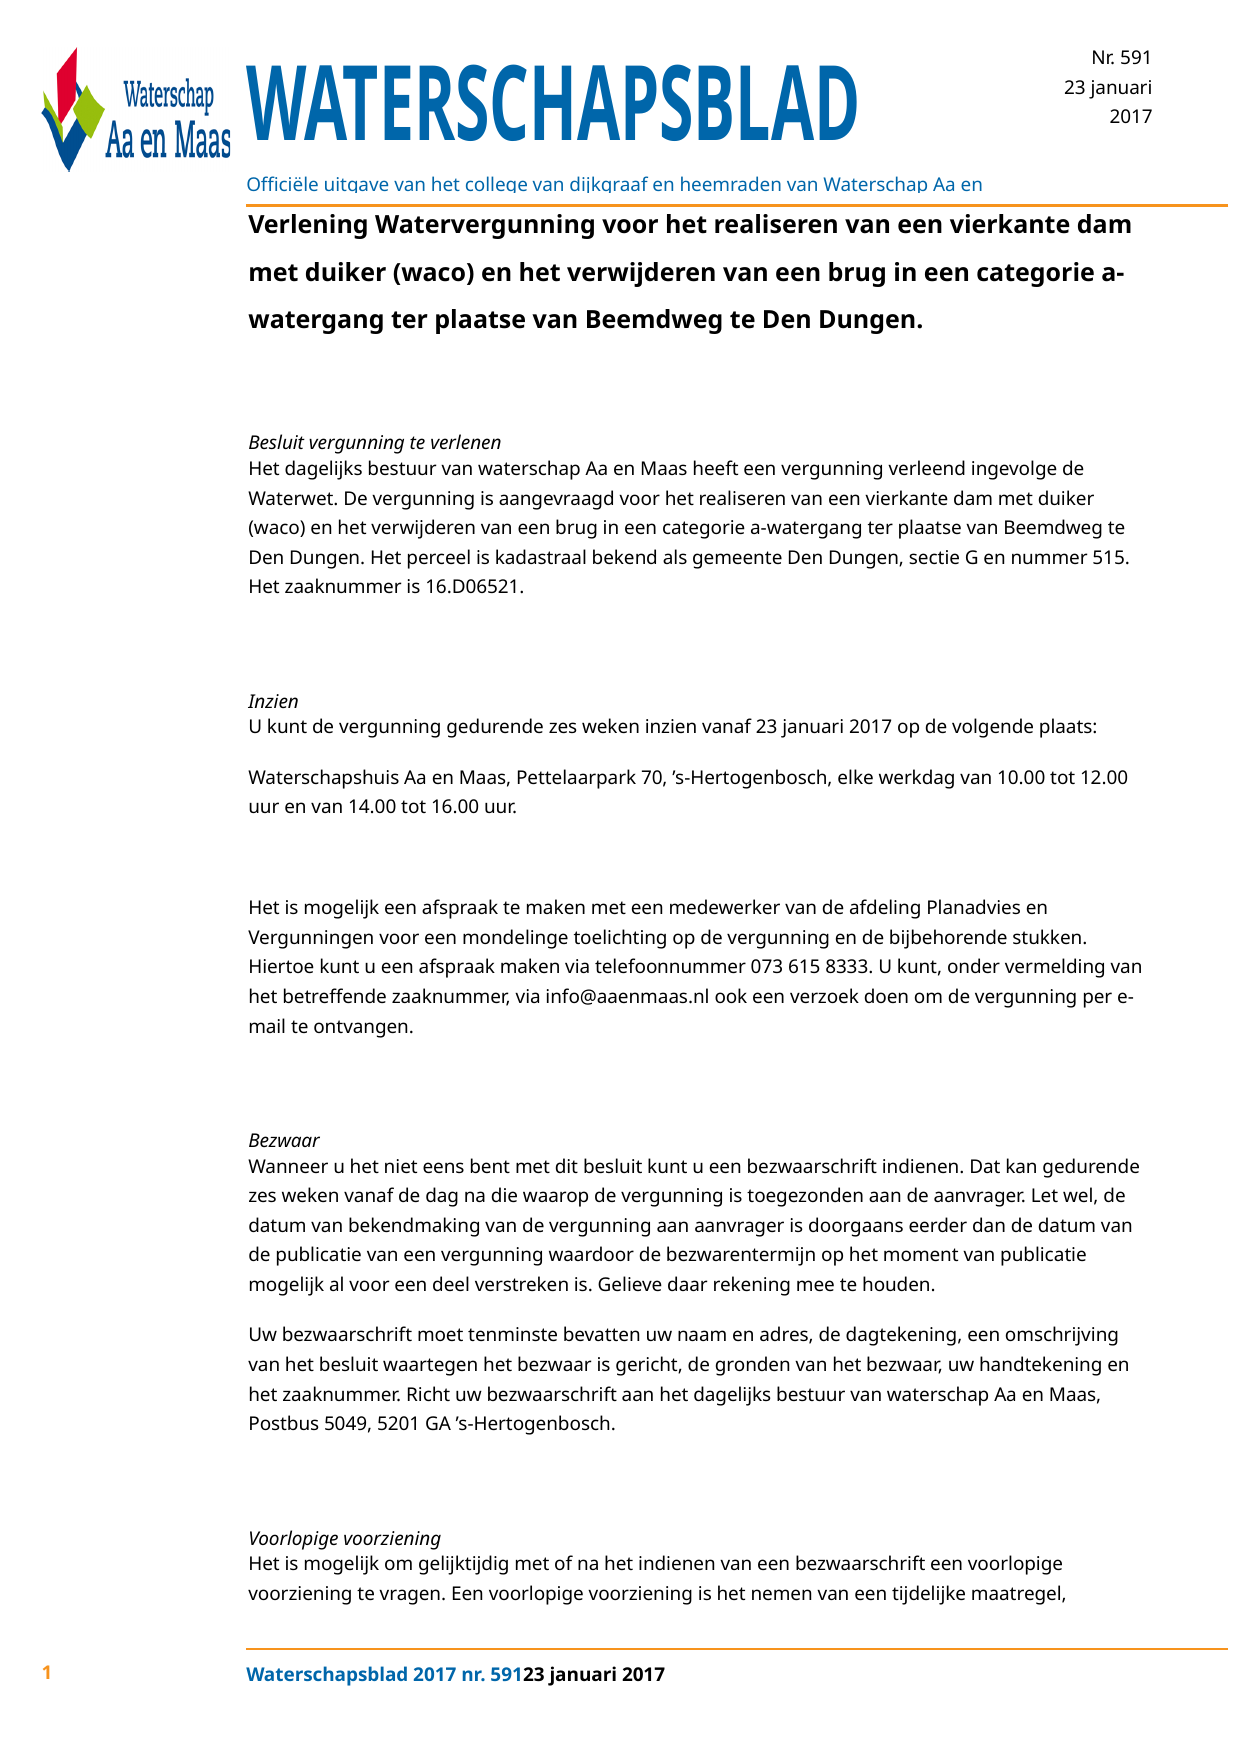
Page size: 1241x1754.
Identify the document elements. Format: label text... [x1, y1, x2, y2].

picture [41, 47, 231, 172]
text Uw bezwaarschrift moet tenminste bevatten uw naam en adres, de dagtekening, een omschrijving van het besluit waartegen het bezwaar is gericht, de gronden van het bezwaar, uw handtekening en het zaaknummer. Richt uw bezwaarschrift aan het dagelijks bestuur van waterschap Aa en Maas, Postbus 5049, 5201 GA ’s-Hertogenbosch. [248, 1322, 1152, 1436]
text Besluit vergunning te verlenen [248, 429, 1152, 455]
text Voorlopige voorziening [248, 1525, 1152, 1551]
text U kunt de vergunning gedurende zes weken inzien vanaf 23 januari 2017 op de volgende plaats: [248, 714, 1152, 739]
text Verlening Watervergunning voor het realiseren van een vierkante dam met duiker (waco) en het verwijderen van een brug in een categorie a-watergang ter plaatse van Beemdweg te Den Dungen. [248, 207, 1152, 336]
text Wanneer u het niet eens bent met dit besluit kunt u een bezwaarschrift indienen. Dat kan gedurende zes weken vanaf de dag na die waarop de vergunning is toegezonden aan de aanvrager. Let wel, de datum van bekendmaking van de vergunning aan aanvrager is doorgaans eerder dan de datum van de publicatie van een vergunning waardoor de bezwarentermijn op het moment van publicatie mogelijk al voor een deel verstreken is. Gelieve daar rekening mee te houden. [248, 1153, 1152, 1297]
text Inzien [248, 688, 1152, 714]
text Het dagelijks bestuur van waterschap Aa en Maas heeft een vergunning verleend ingevolge de Waterwet. De vergunning is aangevraagd voor het realiseren van een vierkante dam met duiker (waco) en het verwijderen van een brug in een categorie a-watergang ter plaatse van Beemdweg te Den Dungen. Het perceel is kadastraal bekend als gemeente Den Dungen, sectie G en nummer 515. Het zaaknummer is 16.D06521. [248, 455, 1152, 599]
text Het is mogelijk een afspraak te maken met een medewerker van de afdeling Planadvies en Vergunningen voor een mondelinge toelichting op de vergunning en de bijbehorende stukken. Hiertoe kunt u een afspraak maken via telefoonnummer 073 615 8333. U kunt, onder vermelding van het betreffende zaaknummer, via info@aaenmaas.nl ook een verzoek doen om de vergunning per e-mail te ontvangen. [248, 894, 1152, 1038]
text Het is mogelijk om gelijktijdig met of na het indienen van een bezwaarschrift een voorlopige voorziening te vragen. Een voorlopige voorziening is het nemen van een tijdelijke maatregel, [248, 1551, 1152, 1606]
text Bezwaar [248, 1127, 1152, 1153]
text Waterschapshuis Aa en Maas, Pettelaarpark 70, ’s-Hertogenbosch, elke werkdag van 10.00 tot 12.00 uur en van 14.00 tot 16.00 uur. [248, 764, 1152, 819]
